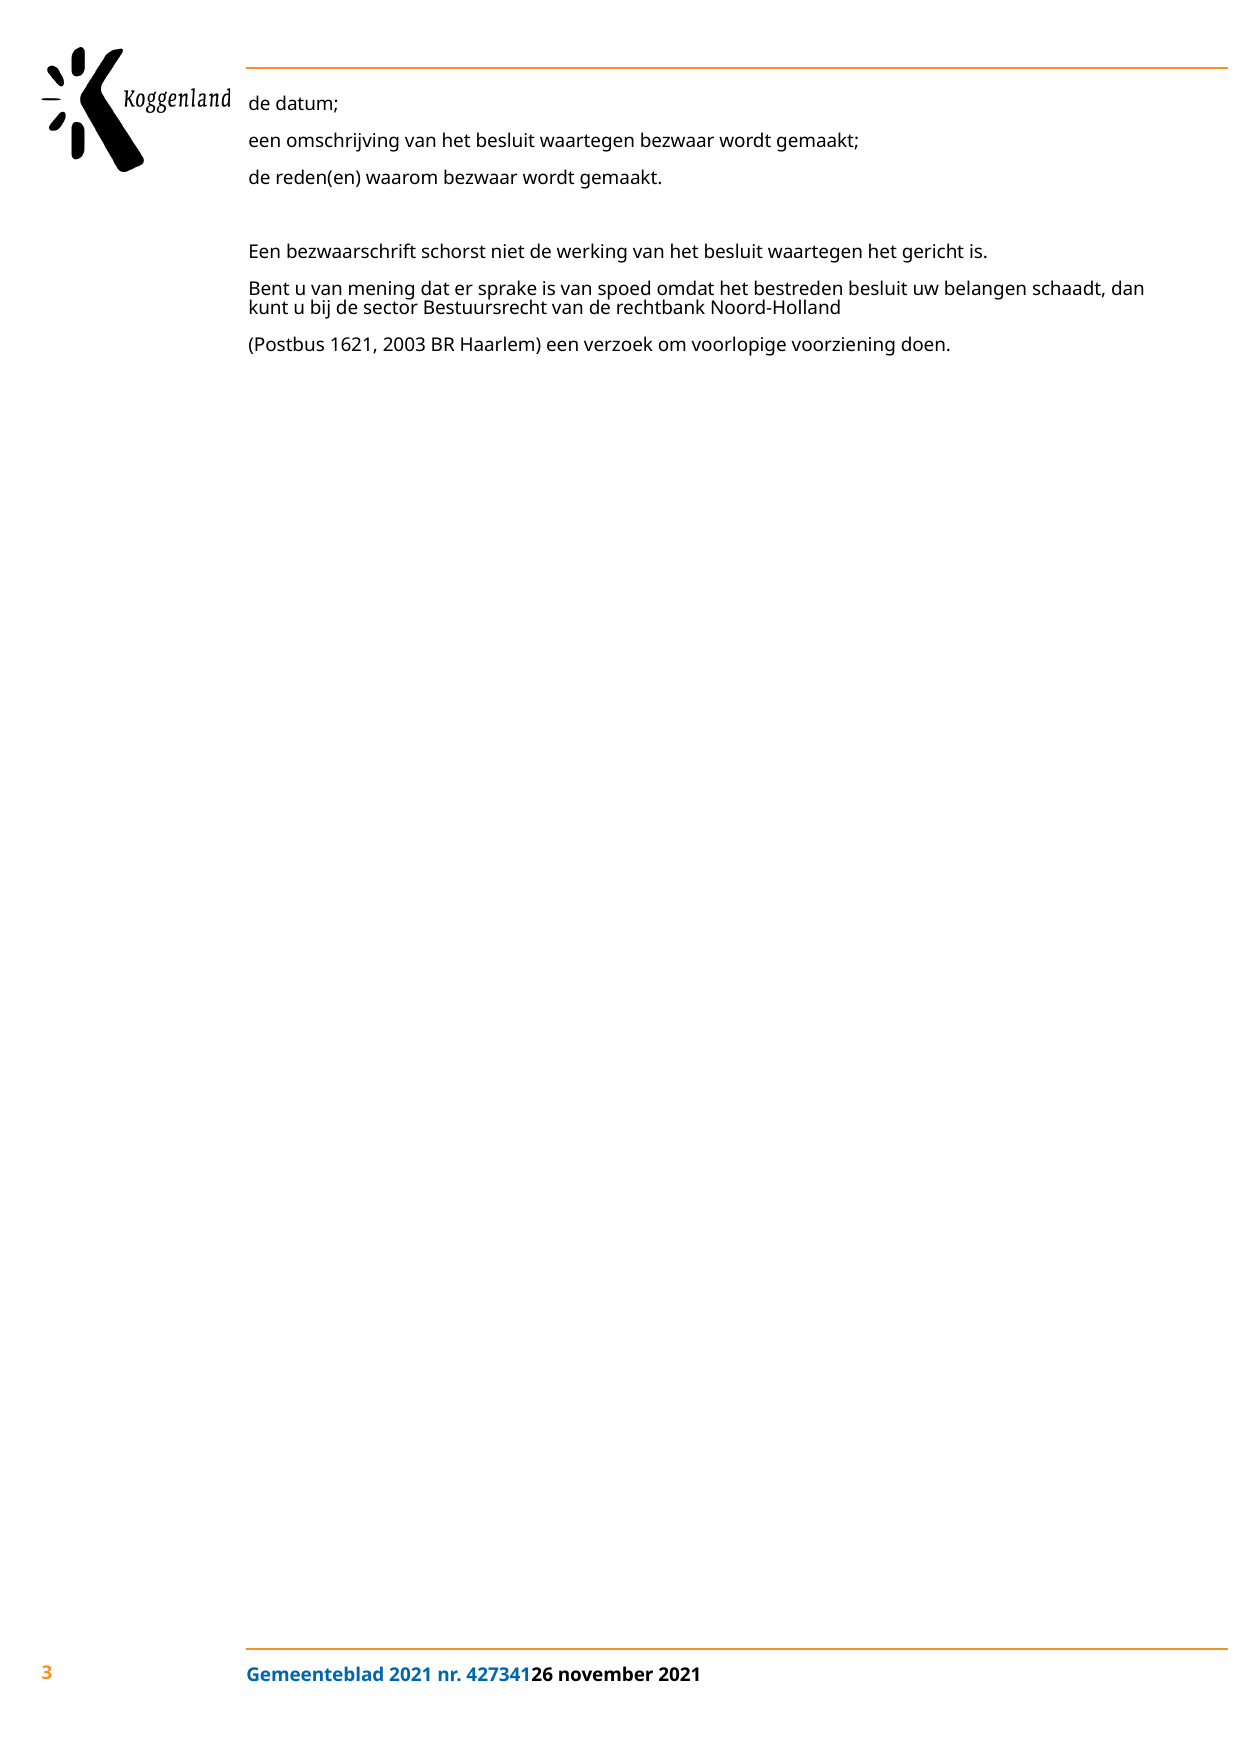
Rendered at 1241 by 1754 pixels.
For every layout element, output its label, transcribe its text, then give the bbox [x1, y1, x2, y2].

text een omschrijving van het besluit waartegen bezwaar wordt gemaakt; [248, 132, 1152, 151]
text de datum; [248, 95, 1152, 114]
text Een bezwaarschrift schorst niet de werking van het besluit waartegen het gericht is. [248, 243, 1152, 262]
text de reden(en) waarom bezwaar wordt gemaakt. [248, 169, 1152, 188]
text (Postbus 1621, 2003 BR Haarlem) een verzoek om voorlopige voorziening doen. [248, 336, 1152, 355]
text Bent u van mening dat er sprake is van spoed omdat het bestreden besluit uw belangen schaadt, dan kunt u bij de sector Bestuursrecht van de rechtbank Noord-Holland [248, 280, 1152, 318]
picture [41, 47, 231, 172]
